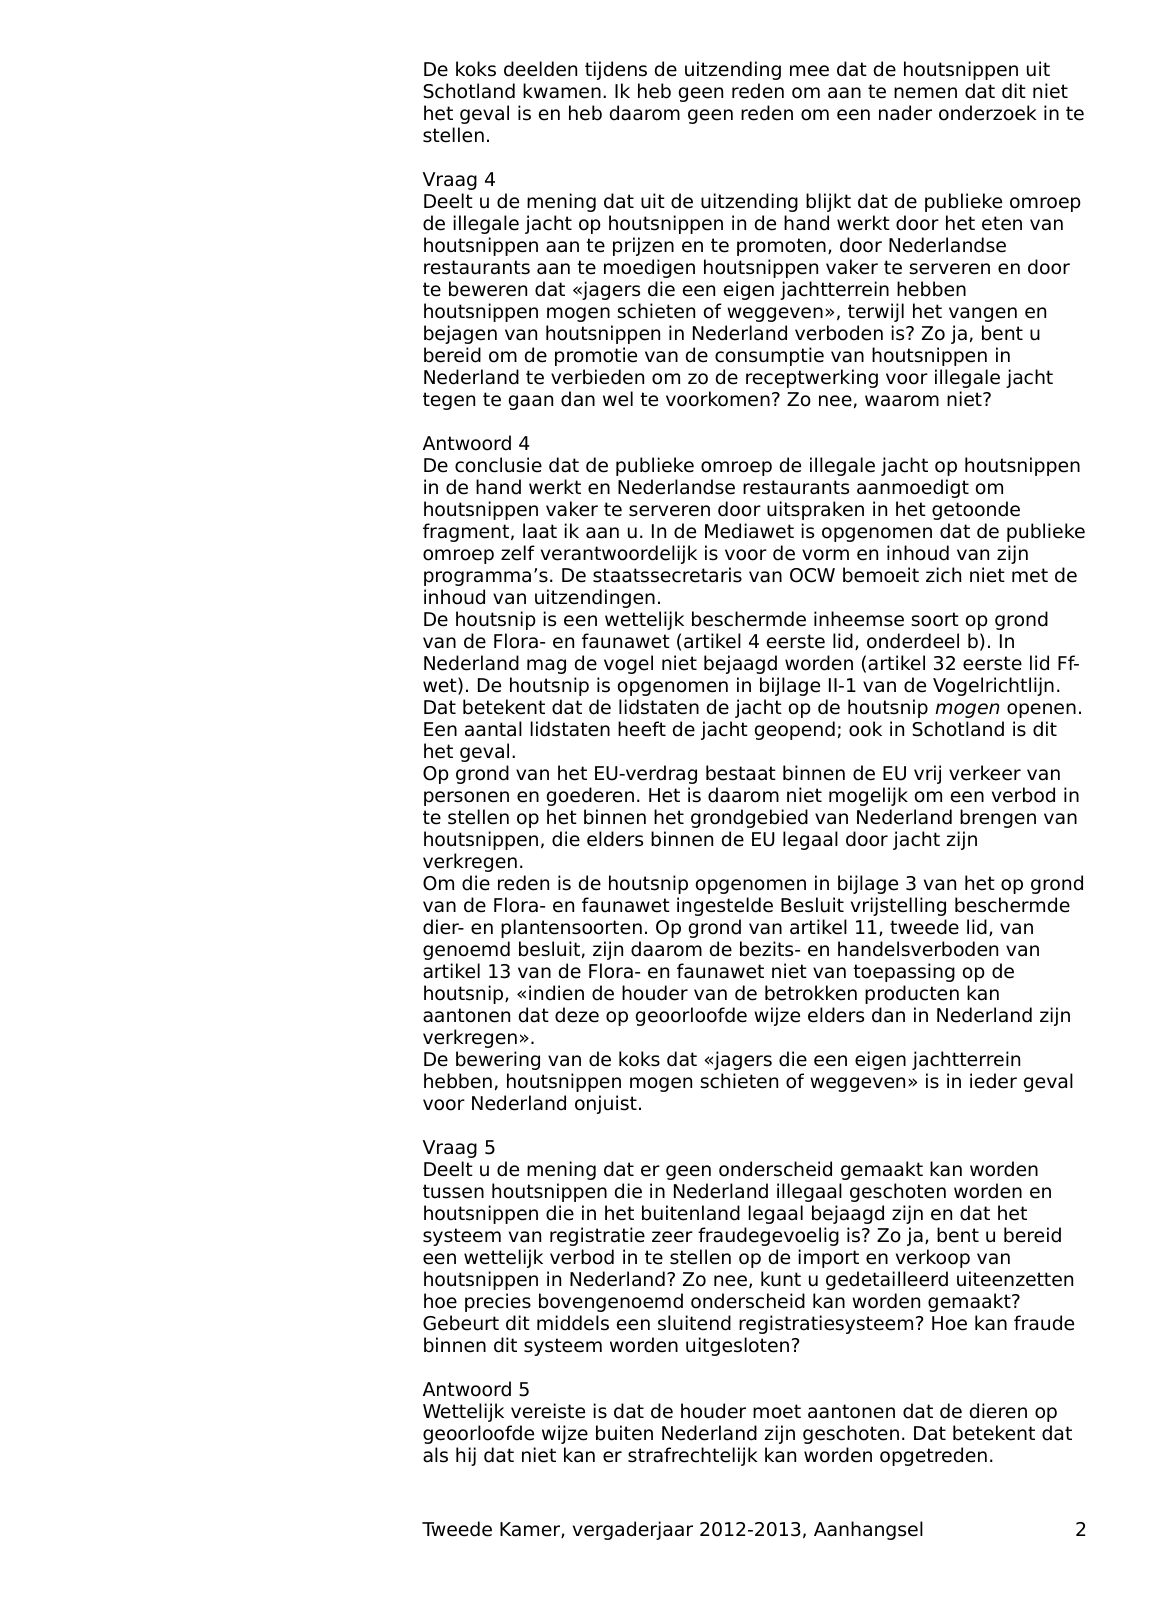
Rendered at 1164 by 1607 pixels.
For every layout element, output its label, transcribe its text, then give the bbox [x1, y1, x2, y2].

text Deelt u de mening dat er geen onderscheid gemaakt kan worden tussen houtsnippen die in Nederland illegaal geschoten worden en houtsnippen die in het buitenland legaal bejaagd zijn en dat het systeem van registratie zeer fraudegevoelig is? Zo ja, bent u bereid een wettelijk verbod in te stellen op de import en verkoop van houtsnippen in Nederland? Zo nee, kunt u gedetailleerd uiteenzetten hoe precies bovengenoemd onderscheid kan worden gemaakt? Gebeurt dit middels een sluitend registratiesysteem? Hoe kan fraude binnen dit systeem worden uitgesloten? [422, 1159, 1087, 1356]
text Antwoord 5 [422, 1379, 1087, 1401]
text De koks deelden tijdens de uitzending mee dat de houtsnippen uit Schotland kwamen. Ik heb geen reden om aan te nemen dat dit niet het geval is en heb daarom geen reden om een nader onderzoek in te stellen. [422, 59, 1087, 147]
text De conclusie dat de publieke omroep de illegale jacht op houtsnippen in de hand werkt en Nederlandse restaurants aanmoedigt om houtsnippen vaker te serveren door uitspraken in het getoonde fragment, laat ik aan u. In de Mediawet is opgenomen dat de publieke omroep zelf verantwoordelijk is voor de vorm en inhoud van zijn programma’s. De staatssecretaris van OCW bemoeit zich niet met de inhoud van uitzendingen. [422, 455, 1087, 609]
text Wettelijk vereiste is dat de houder moet aantonen dat de dieren op geoorloofde wijze buiten Nederland zijn geschoten. Dat betekent dat als hij dat niet kan er strafrechtelijk kan worden opgetreden. [422, 1401, 1087, 1467]
text Om die reden is de houtsnip opgenomen in bijlage 3 van het op grond van de Flora- en faunawet ingestelde Besluit vrijstelling beschermde dier- en plantensoorten. Op grond van artikel 11, tweede lid, van genoemd besluit, zijn daarom de bezits- en handelsverboden van artikel 13 van de Flora- en faunawet niet van toepassing op de houtsnip, «indien de houder van de betrokken producten kan aantonen dat deze op geoorloofde wijze elders dan in Nederland zijn verkregen». [422, 873, 1087, 1048]
text Vraag 4 [422, 169, 1087, 191]
text Op grond van het EU-verdrag bestaat binnen de EU vrij verkeer van personen en goederen. Het is daarom niet mogelijk om een verbod in te stellen op het binnen het grondgebied van Nederland brengen van houtsnippen, die elders binnen de EU legaal door jacht zijn verkregen. [422, 763, 1087, 873]
text De houtsnip is een wettelijk beschermde inheemse soort op grond van de Flora- en faunawet (artikel 4 eerste lid, onderdeel b). In Nederland mag de vogel niet bejaagd worden (artikel 32 eerste lid Ff-wet). De houtsnip is opgenomen in bijlage II-1 van de Vogelrichtlijn. Dat betekent dat de lidstaten de jacht op de houtsnip mogen openen. Een aantal lidstaten heeft de jacht geopend; ook in Schotland is dit het geval. [422, 609, 1087, 763]
text Antwoord 4 [422, 433, 1087, 455]
text De bewering van de koks dat «jagers die een eigen jachtterrein hebben, houtsnippen mogen schieten of weggeven» is in ieder geval voor Nederland onjuist. [422, 1048, 1087, 1114]
text Vraag 5 [422, 1137, 1087, 1159]
text Deelt u de mening dat uit de uitzending blijkt dat de publieke omroep de illegale jacht op houtsnippen in de hand werkt door het eten van houtsnippen aan te prijzen en te promoten, door Nederlandse restaurants aan te moedigen houtsnippen vaker te serveren en door te beweren dat «jagers die een eigen jachtterrein hebben houtsnippen mogen schieten of weggeven», terwijl het vangen en bejagen van houtsnippen in Nederland verboden is? Zo ja, bent u bereid om de promotie van de consumptie van houtsnippen in Nederland te verbieden om zo de receptwerking voor illegale jacht tegen te gaan dan wel te voorkomen? Zo nee, waarom niet? [422, 191, 1087, 411]
